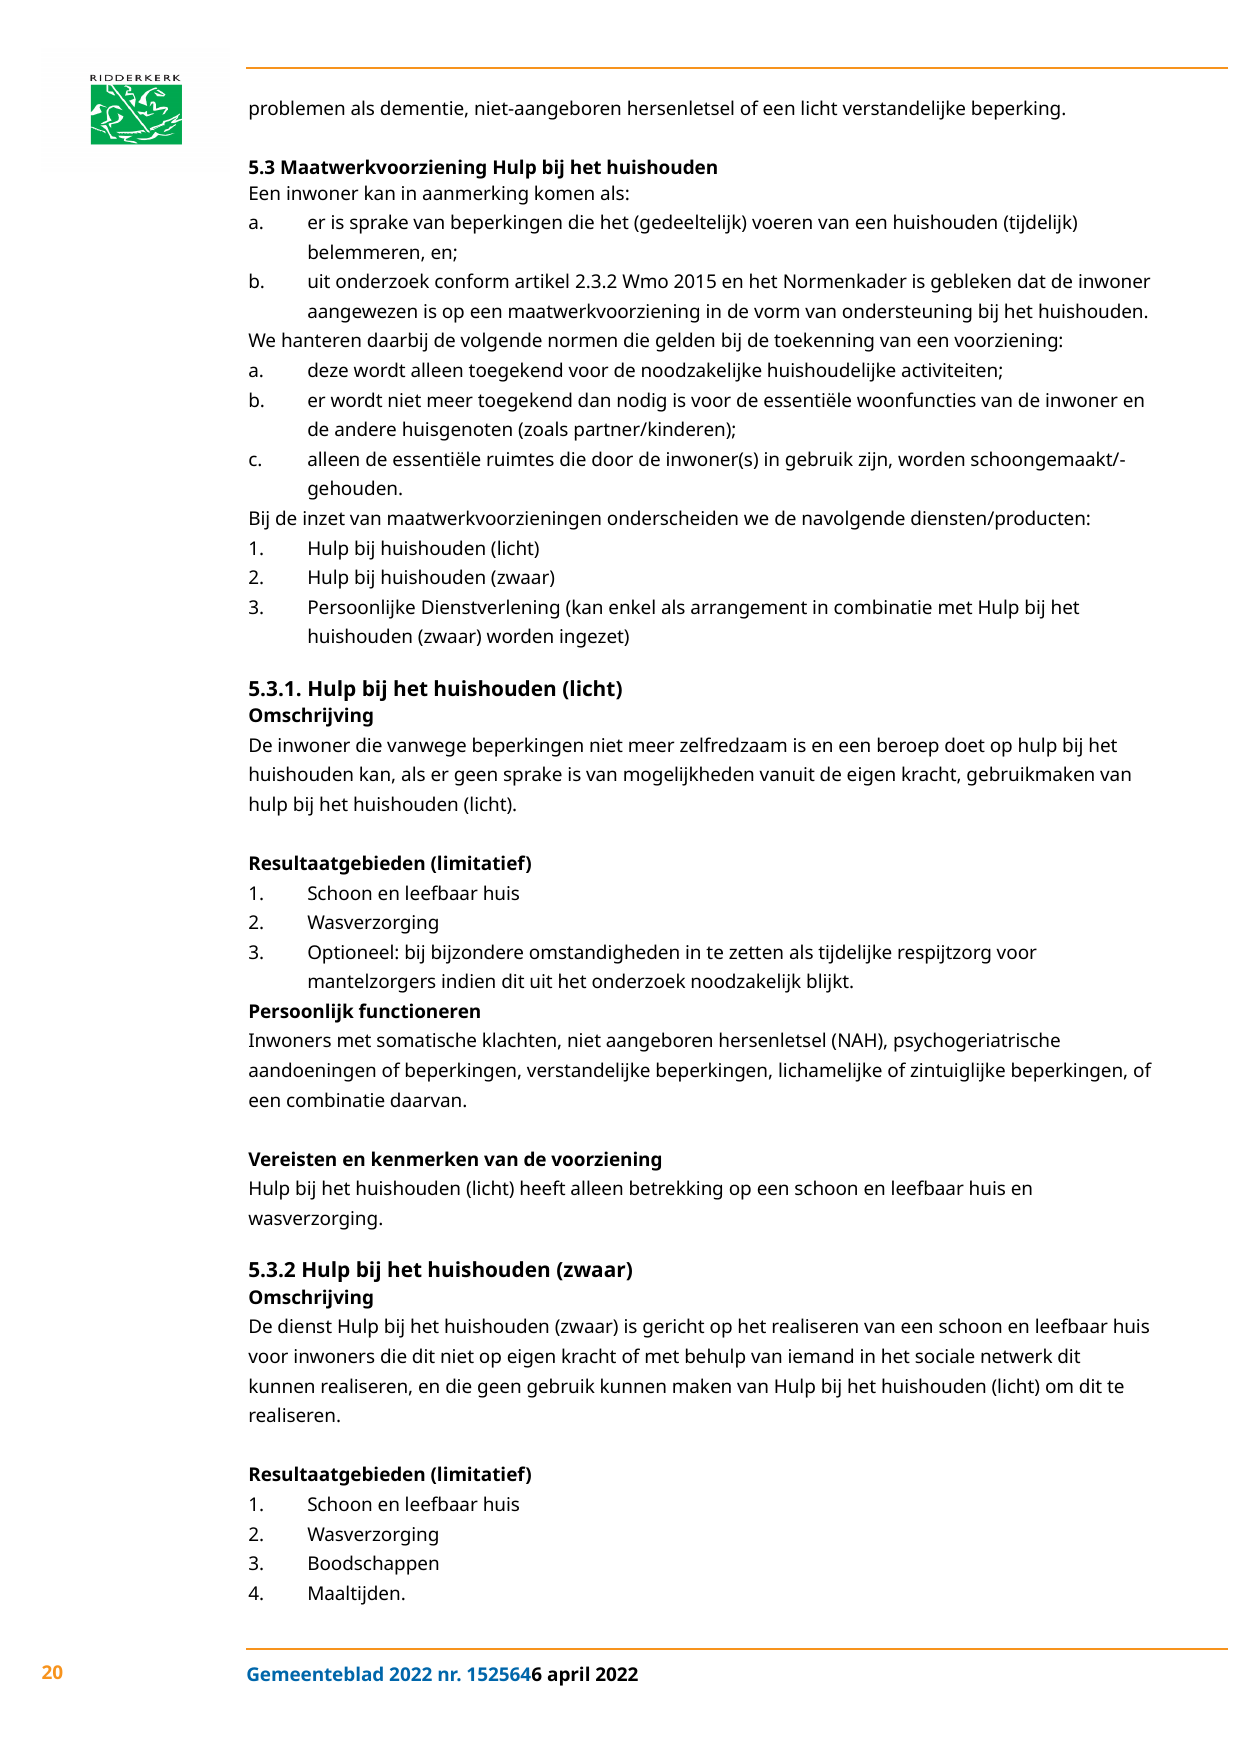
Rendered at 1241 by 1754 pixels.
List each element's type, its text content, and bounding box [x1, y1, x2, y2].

text Vereisten en kenmerken van de voorziening [248, 1146, 1152, 1172]
text Inwoners met somatische klachten, niet aangeboren hersenletsel (NAH), psychogeriatrische aandoeningen of beperkingen, verstandelijke beperkingen, lichamelijke of zintuiglijke beperkingen, of een combinatie daarvan. [248, 1028, 1152, 1113]
text Bij de inzet van maatwerkvoorzieningen onderscheiden we de navolgende diensten/producten: [248, 505, 1152, 531]
list alleen de essentiële ruimtes die door de inwoner(s) in gebruik zijn, worden schoongemaakt/-gehouden. [248, 446, 1152, 501]
list Hulp bij huishouden (zwaar) [248, 564, 1152, 590]
picture [41, 47, 231, 172]
text Hulp bij het huishouden (licht) heeft alleen betrekking op een schoon en leefbaar huis en wasverzorging. [248, 1176, 1152, 1231]
list Wasverzorging [248, 1521, 1152, 1546]
list Boodschappen [248, 1550, 1152, 1576]
list Wasverzorging [248, 909, 1152, 935]
list Persoonlijke Dienstverlening (kan enkel als arrangement in combinatie met Hulp bij het huishouden (zwaar) worden ingezet) [248, 594, 1152, 649]
text Een inwoner kan in aanmerking komen als: [248, 180, 1152, 205]
list Optioneel: bij bijzondere omstandigheden in te zetten als tijdelijke respijtzorg voor mantelzorgers indien dit uit het onderzoek noodzakelijk blijkt. [248, 939, 1152, 994]
list Schoon en leefbaar huis [248, 880, 1152, 906]
text 5.3.1. Hulp bij het huishouden (licht) [248, 674, 1152, 702]
text We hanteren daarbij de volgende normen die gelden bij de toekenning van een voorziening: [248, 328, 1152, 353]
list Hulp bij huishouden (licht) [248, 535, 1152, 560]
list er wordt niet meer toegekend dan nodig is voor de essentiële woonfuncties van de inwoner en de andere huisgenoten (zoals partner/kinderen); [248, 387, 1152, 442]
text Resultaatgebieden (limitatief) [248, 1462, 1152, 1487]
list uit onderzoek conform artikel 2.3.2 Wmo 2015 en het Normenkader is gebleken dat de inwoner aangewezen is op een maatwerkvoorziening in de vorm van ondersteuning bij het huishouden. [248, 268, 1152, 324]
list deze wordt alleen toegekend voor de noodzakelijke huishoudelijke activiteiten; [248, 357, 1152, 383]
list Schoon en leefbaar huis [248, 1491, 1152, 1517]
text Omschrijving [248, 1284, 1152, 1310]
text problemen als dementie, niet-aangeboren hersenletsel of een licht verstandelijke beperking. [248, 95, 1152, 121]
text 5.3 Maatwerkvoorziening Hulp bij het huishouden [248, 154, 1152, 180]
text Omschrijving [248, 702, 1152, 728]
text 5.3.2 Hulp bij het huishouden (zwaar) [248, 1256, 1152, 1284]
text Resultaatgebieden (limitatief) [248, 850, 1152, 876]
text Persoonlijk functioneren [248, 998, 1152, 1024]
text De inwoner die vanwege beperkingen niet meer zelfredzaam is en een beroep doet op hulp bij het huishouden kan, als er geen sprake is van mogelijkheden vanuit de eigen kracht, gebruikmaken van hulp bij het huishouden (licht). [248, 732, 1152, 817]
text De dienst Hulp bij het huishouden (zwaar) is gericht op het realiseren van een schoon en leefbaar huis voor inwoners die dit niet op eigen kracht of met behulp van iemand in het sociale netwerk dit kunnen realiseren, en die geen gebruik kunnen maken van Hulp bij het huishouden (licht) om dit te realiseren. [248, 1314, 1152, 1428]
list er is sprake van beperkingen die het (gedeeltelijk) voeren van een huishouden (tijdelijk) belemmeren, en; [248, 209, 1152, 264]
list Maaltijden. [248, 1580, 1152, 1606]
